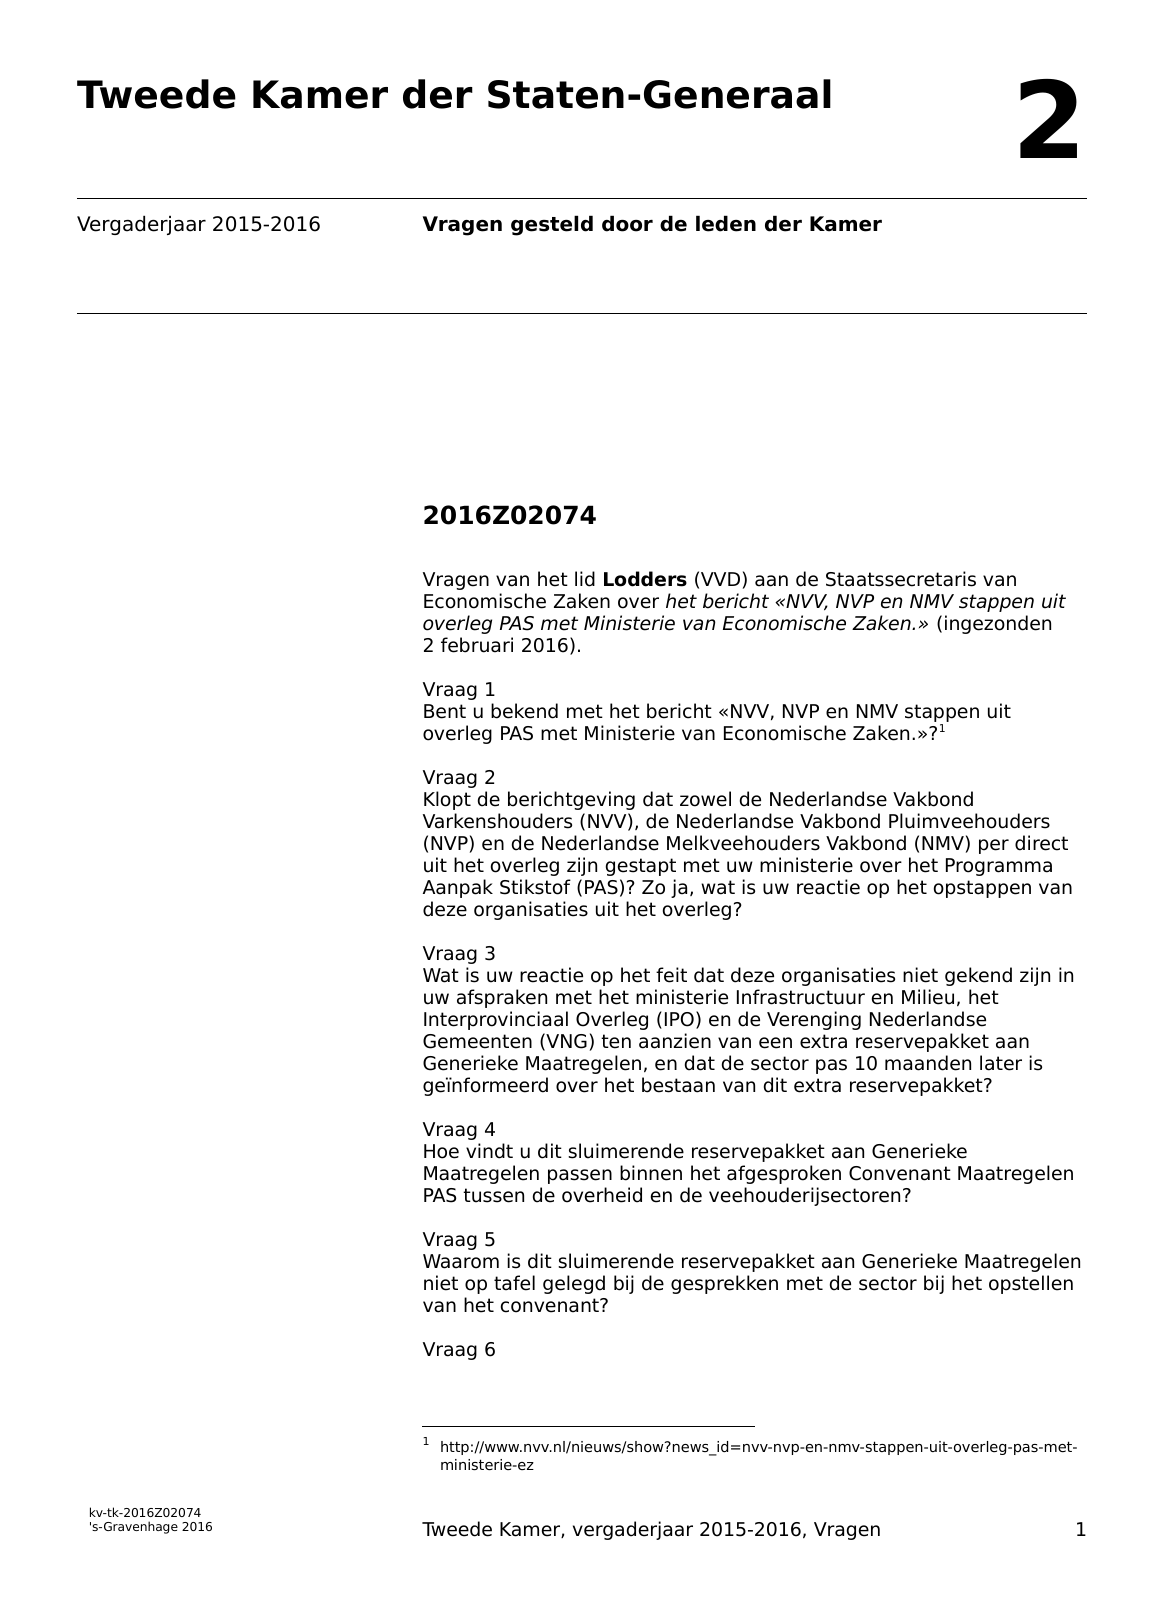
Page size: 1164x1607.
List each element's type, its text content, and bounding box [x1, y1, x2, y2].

text Wat is uw reactie op het feit dat deze organisaties niet gekend zijn in uw afspraken met het ministerie Infrastructuur en Milieu, het Interprovinciaal Overleg (IPO) en de Verenging Nederlandse Gemeenten (VNG) ten aanzien van een extra reservepakket aan Generieke Maatregelen, en dat de sector pas 10 maanden later is geïnformeerd over het bestaan van dit extra reservepakket? [422, 965, 1087, 1097]
text Vraag 3 [422, 943, 1087, 965]
table_cell Vergaderjaar 2015-2016 [77, 199, 422, 313]
text Hoe vindt u dit sluimerende reservepakket aan Generieke Maatregelen passen binnen het afgesproken Convenant Maatregelen PAS tussen de overheid en de veehouderijsectoren? [422, 1141, 1087, 1207]
text Klopt de berichtgeving dat zowel de Nederlandse Vakbond Varkenshouders (NVV), de Nederlandse Vakbond Pluimveehouders (NVP) en de Nederlandse Melkveehouders Vakbond (NMV) per direct uit het overleg zijn gestapt met uw ministerie over het Programma Aanpak Stikstof (PAS)? Zo ja, wat is uw reactie op het opstappen van deze organisaties uit het overleg? [422, 789, 1087, 921]
table_header 2 [886, 59, 1087, 198]
text Vraag 6 [422, 1339, 1087, 1361]
text http://www.nvv.nl/nieuws/show?news_id=nvv-nvp-en-nmv-stappen-uit-overleg-pas-met-ministerie-ez [422, 1435, 1087, 1474]
text Waarom is dit sluimerende reservepakket aan Generieke Maatregelen niet op tafel gelegd bij de gesprekken met de sector bij het opstellen van het convenant? [422, 1251, 1087, 1317]
text 's-Gravenhage 2016 [88, 1520, 323, 1534]
text Vraag 5 [422, 1229, 1087, 1251]
text Vraag 4 [422, 1119, 1087, 1141]
text Vraag 1 [422, 679, 1087, 701]
table_cell Vragen gesteld door de leden der Kamer [422, 199, 1087, 313]
text kv-tk-2016Z02074 [88, 1506, 323, 1520]
text 2016Z02074 [422, 501, 1087, 531]
text Vraag 2 [422, 767, 1087, 789]
text Bent u bekend met het bericht «NVV, NVP en NMV stappen uit overleg PAS met Ministerie van Economische Zaken.»? [422, 701, 1087, 745]
table_header Tweede Kamer der Staten-Generaal [77, 59, 886, 198]
text Vragen van het lid Lodders (VVD) aan de Staatssecretaris van Economische Zaken over het bericht «NVV, NVP en NMV stappen uit overleg PAS met Ministerie van Economische Zaken.» (ingezonden 2 februari 2016). [422, 569, 1087, 657]
